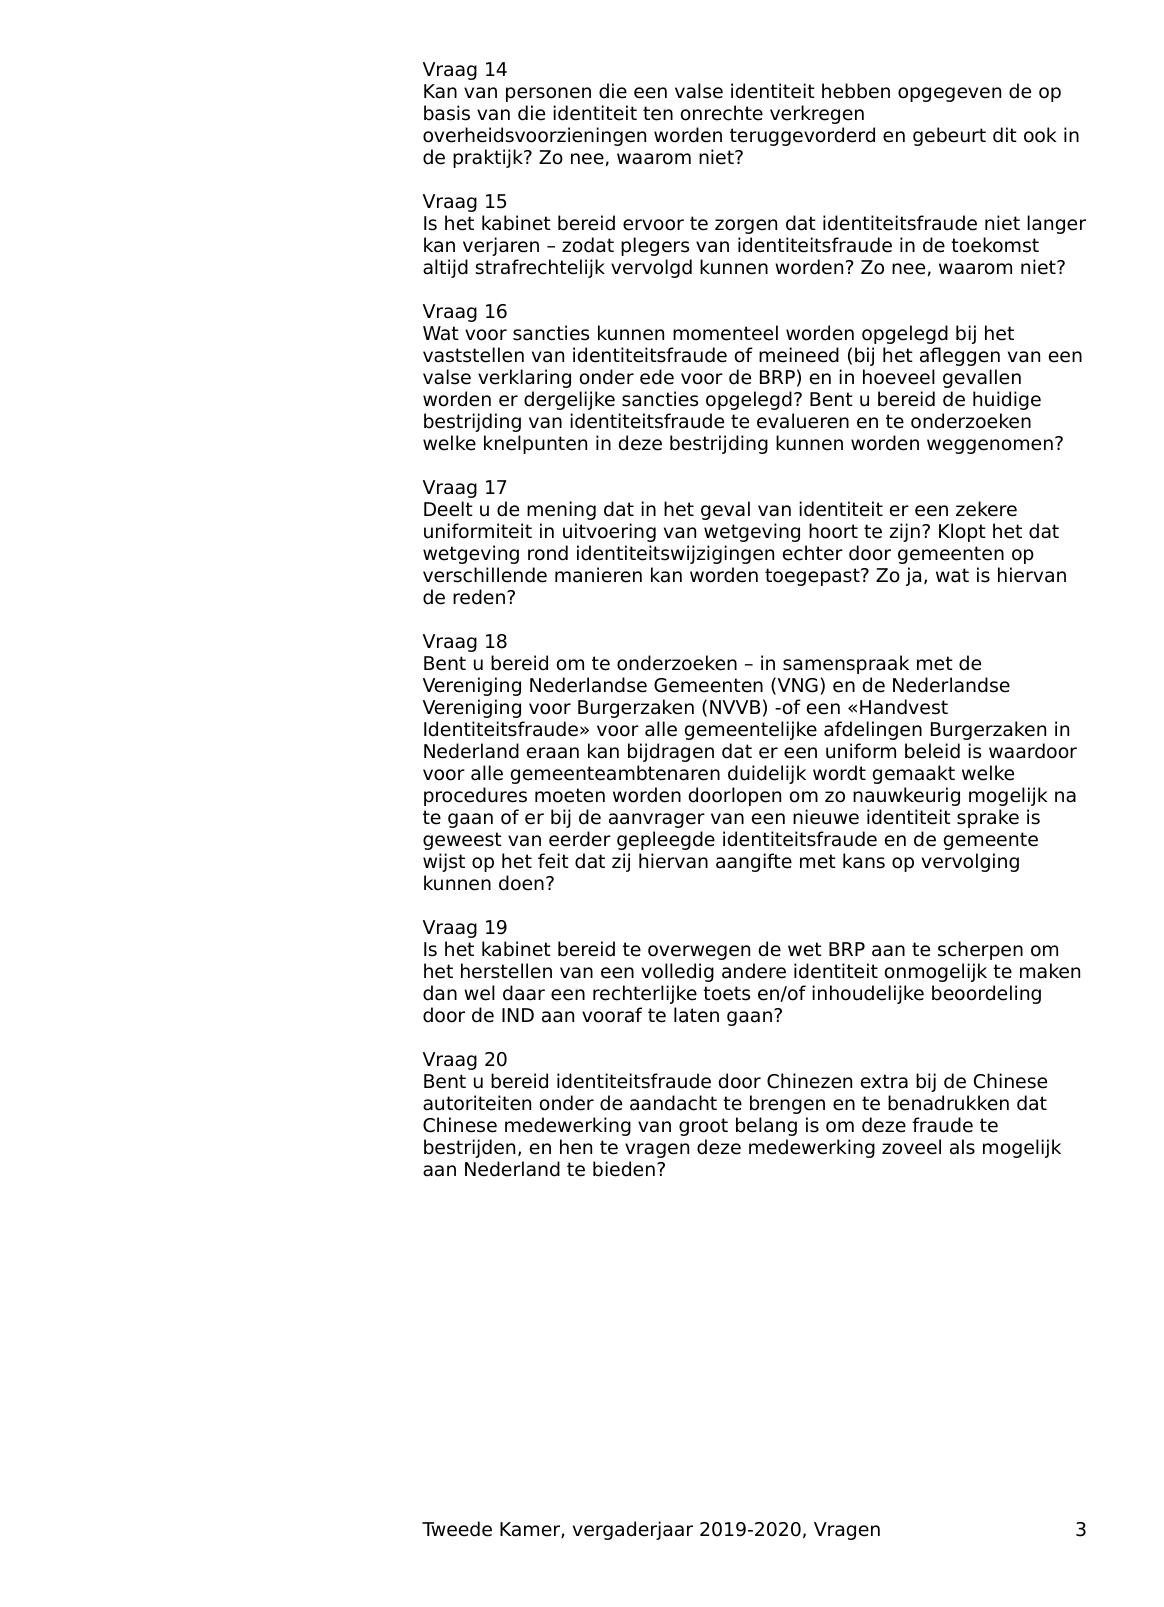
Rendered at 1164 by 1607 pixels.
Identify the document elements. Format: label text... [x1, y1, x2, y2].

text Is het kabinet bereid ervoor te zorgen dat identiteitsfraude niet langer kan verjaren – zodat plegers van identiteitsfraude in de toekomst altijd strafrechtelijk vervolgd kunnen worden? Zo nee, waarom niet? [422, 213, 1087, 279]
text Vraag 15 [422, 191, 1087, 213]
text Is het kabinet bereid te overwegen de wet BRP aan te scherpen om het herstellen van een volledig andere identiteit onmogelijk te maken dan wel daar een rechterlijke toets en/of inhoudelijke beoordeling door de IND aan vooraf te laten gaan? [422, 939, 1087, 1027]
text Vraag 14 [422, 59, 1087, 81]
text Vraag 17 [422, 477, 1087, 499]
text Deelt u de mening dat in het geval van identiteit er een zekere uniformiteit in uitvoering van wetgeving hoort te zijn? Klopt het dat wetgeving rond identiteitswijzigingen echter door gemeenten op verschillende manieren kan worden toegepast? Zo ja, wat is hiervan de reden? [422, 499, 1087, 609]
text Vraag 20 [422, 1049, 1087, 1071]
text Bent u bereid om te onderzoeken – in samenspraak met de Vereniging Nederlandse Gemeenten (VNG) en de Nederlandse Vereniging voor Burgerzaken (NVVB) -of een «Handvest Identiteitsfraude» voor alle gemeentelijke afdelingen Burgerzaken in Nederland eraan kan bijdragen dat er een uniform beleid is waardoor voor alle gemeenteambtenaren duidelijk wordt gemaakt welke procedures moeten worden doorlopen om zo nauwkeurig mogelijk na te gaan of er bij de aanvrager van een nieuwe identiteit sprake is geweest van eerder gepleegde identiteitsfraude en de gemeente wijst op het feit dat zij hiervan aangifte met kans op vervolging kunnen doen? [422, 653, 1087, 895]
text Kan van personen die een valse identiteit hebben opgegeven de op basis van die identiteit ten onrechte verkregen overheidsvoorzieningen worden teruggevorderd en gebeurt dit ook in de praktijk? Zo nee, waarom niet? [422, 81, 1087, 169]
text Vraag 19 [422, 917, 1087, 939]
text Vraag 18 [422, 631, 1087, 653]
text Wat voor sancties kunnen momenteel worden opgelegd bij het vaststellen van identiteitsfraude of meineed (bij het afleggen van een valse verklaring onder ede voor de BRP) en in hoeveel gevallen worden er dergelijke sancties opgelegd? Bent u bereid de huidige bestrijding van identiteitsfraude te evalueren en te onderzoeken welke knelpunten in deze bestrijding kunnen worden weggenomen? [422, 323, 1087, 455]
text Vraag 16 [422, 301, 1087, 323]
text Bent u bereid identiteitsfraude door Chinezen extra bij de Chinese autoriteiten onder de aandacht te brengen en te benadrukken dat Chinese medewerking van groot belang is om deze fraude te bestrijden, en hen te vragen deze medewerking zoveel als mogelijk aan Nederland te bieden? [422, 1071, 1087, 1181]
